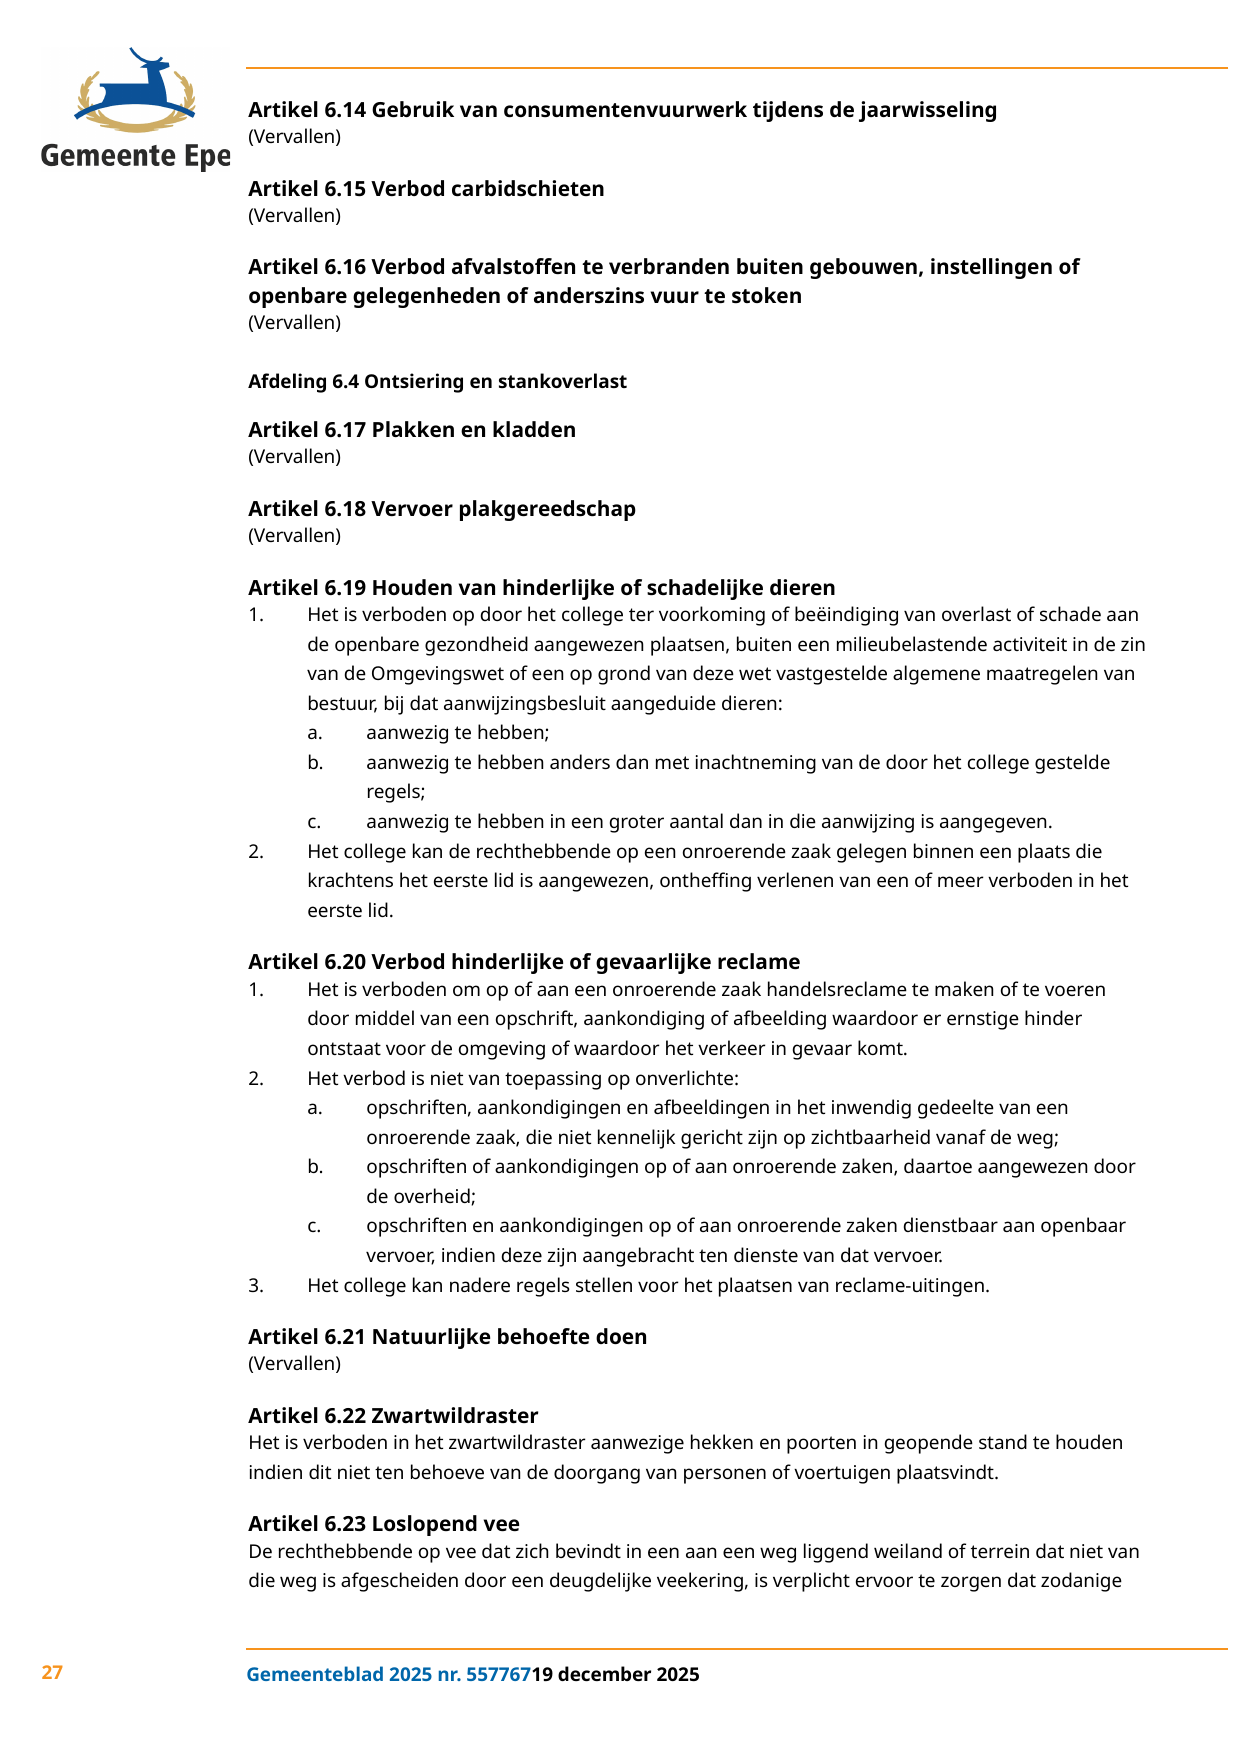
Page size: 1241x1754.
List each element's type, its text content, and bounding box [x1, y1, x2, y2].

text De rechthebbende op vee dat zich bevindt in een aan een weg liggend weiland of terrein dat niet van die weg is afgescheiden door een deugdelijke veekering, is verplicht ervoor te zorgen dat zodanige [248, 1538, 1152, 1593]
list aanwezig te hebben; [307, 719, 1152, 745]
list aanwezig te hebben anders dan met inachtneming van de door het college gestelde regels; [307, 749, 1152, 804]
text Artikel 6.23 Loslopend vee [248, 1509, 1152, 1538]
list Het college kan nadere regels stellen voor het plaatsen van reclame-uitingen. [248, 1272, 1152, 1297]
text Artikel 6.14 Gebruik van consumentenvuurwerk tijdens de jaarwisseling [248, 95, 1152, 123]
text (Vervallen) [248, 309, 1152, 335]
text Artikel 6.17 Plakken en kladden [248, 415, 1152, 443]
text Artikel 6.20 Verbod hinderlijke of gevaarlijke reclame [248, 947, 1152, 976]
text Artikel 6.21 Natuurlijke behoefte doen [248, 1322, 1152, 1351]
text Het is verboden in het zwartwildraster aanwezige hekken en poorten in geopende stand te houden indien dit niet ten behoeve van de doorgang van personen of voertuigen plaatsvindt. [248, 1429, 1152, 1485]
list aanwezig te hebben in een groter aantal dan in die aanwijzing is aangegeven. [307, 808, 1152, 834]
list Het college kan de rechthebbende op een onroerende zaak gelegen binnen een plaats die krachtens het eerste lid is aangewezen, ontheffing verlenen van een of meer verboden in het eerste lid. [248, 838, 1152, 923]
text Artikel 6.19 Houden van hinderlijke of schadelijke dieren [248, 573, 1152, 601]
text (Vervallen) [248, 123, 1152, 149]
list Het is verboden op door het college ter voorkoming of beëindiging van overlast of schade aan de openbare gezondheid aangewezen plaatsen, buiten een milieubelastende activiteit in de zin van de Omgevingswet of een op grond van deze wet vastgestelde algemene maatregelen van bestuur, bij dat aanwijzingsbesluit aangeduide dieren: [248, 601, 1152, 716]
list Het verbod is niet van toepassing op onverlichte: [248, 1065, 1152, 1090]
list opschriften en aankondigingen op of aan onroerende zaken dienstbaar aan openbaar vervoer, indien deze zijn aangebracht ten dienste van dat vervoer. [307, 1213, 1152, 1268]
text Artikel 6.15 Verbod carbidschieten [248, 174, 1152, 202]
text (Vervallen) [248, 443, 1152, 469]
list opschriften of aankondigingen op of aan onroerende zaken, daartoe aangewezen door de overheid; [307, 1153, 1152, 1209]
text (Vervallen) [248, 202, 1152, 228]
text (Vervallen) [248, 522, 1152, 548]
text (Vervallen) [248, 1351, 1152, 1376]
list opschriften, aankondigingen en afbeeldingen in het inwendig gedeelte van een onroerende zaak, die niet kennelijk gericht zijn op zichtbaarheid vanaf de weg; [307, 1094, 1152, 1149]
text Artikel 6.16 Verbod afvalstoffen te verbranden buiten gebouwen, instellingen of openbare gelegenheden of anderszins vuur te stoken [248, 252, 1152, 309]
text Afdeling 6.4 Ontsiering en stankoverlast [248, 368, 1152, 394]
list Het is verboden om op of aan een onroerende zaak handelsreclame te maken of te voeren door middel van een opschrift, aankondiging of afbeelding waardoor er ernstige hinder ontstaat voor de omgeving of waardoor het verkeer in gevaar komt. [248, 976, 1152, 1061]
text Artikel 6.18 Vervoer plakgereedschap [248, 494, 1152, 522]
text Artikel 6.22 Zwartwildraster [248, 1401, 1152, 1429]
picture [41, 47, 231, 172]
